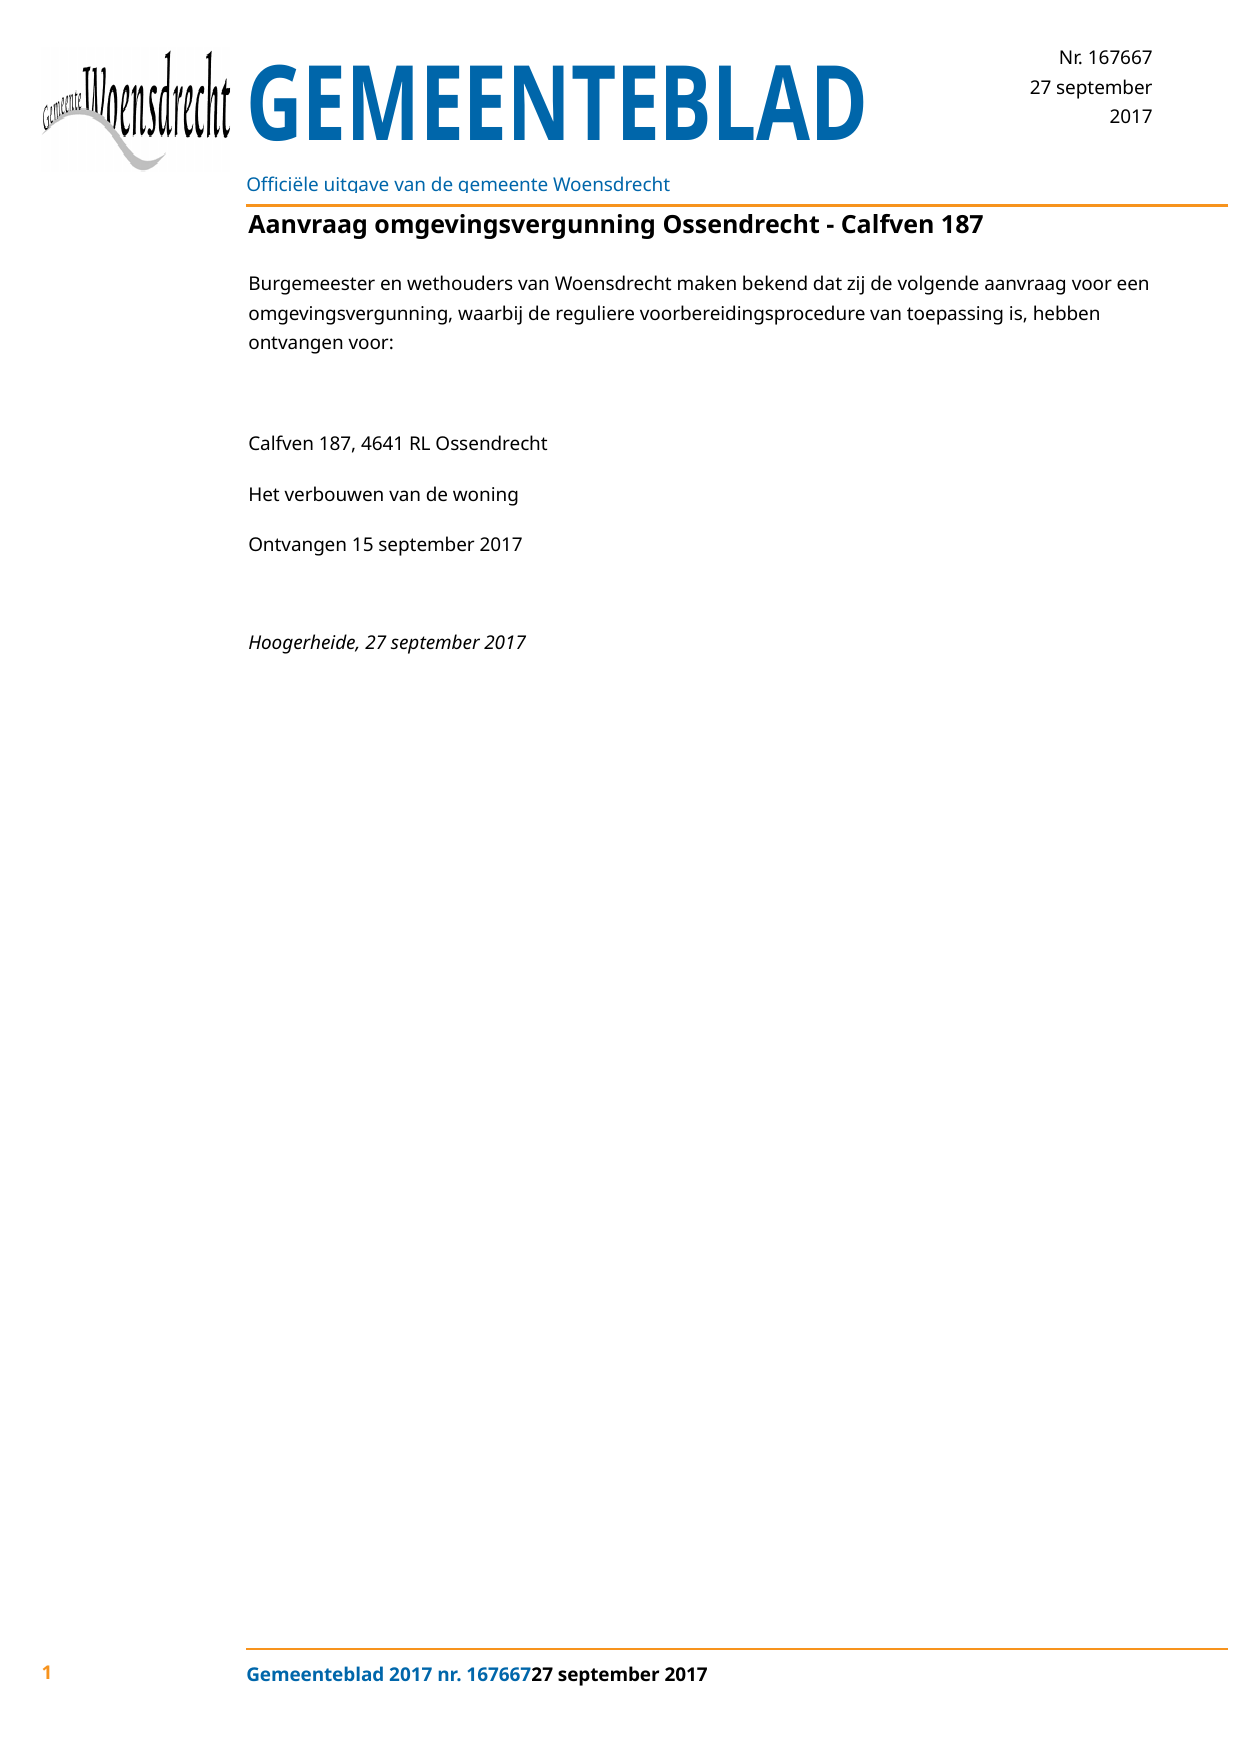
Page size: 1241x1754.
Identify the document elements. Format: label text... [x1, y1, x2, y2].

text Burgemeester en wethouders van Woensdrecht maken bekend dat zij de volgende aanvraag voor een omgevingsvergunning, waarbij de reguliere voorbereidingsprocedure van toepassing is, hebben ontvangen voor: [248, 270, 1152, 355]
picture [41, 47, 231, 172]
text Het verbouwen van de woning [248, 481, 1152, 506]
text Calfven 187, 4641 RL Ossendrecht [248, 430, 1152, 456]
text Aanvraag omgevingsvergunning Ossendrecht - Calfven 187 [248, 207, 1152, 241]
text Hoogerheide, 27 september 2017 [248, 629, 1152, 655]
text Ontvangen 15 september 2017 [248, 531, 1152, 557]
